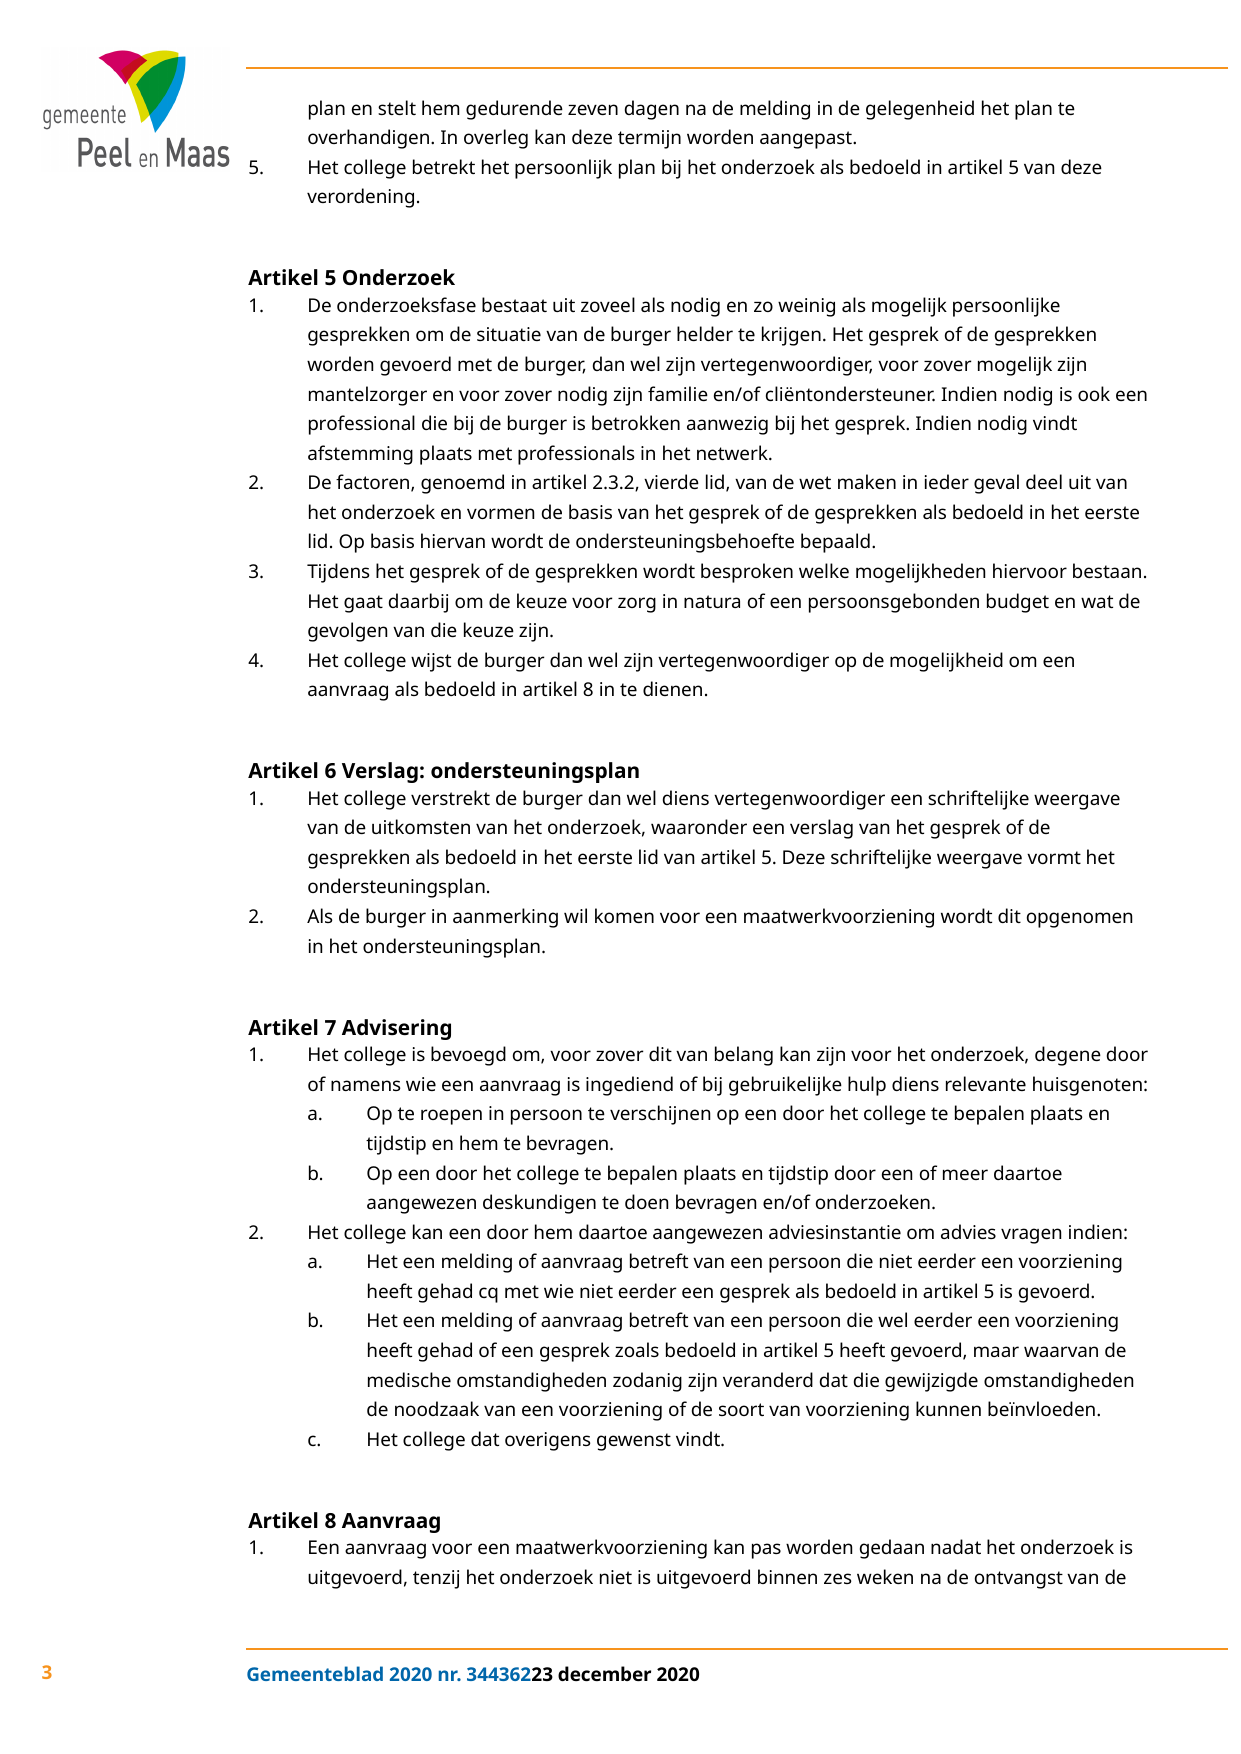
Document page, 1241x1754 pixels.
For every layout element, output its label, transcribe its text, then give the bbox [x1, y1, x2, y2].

list plan en stelt hem gedurende zeven dagen na de melding in de gelegenheid het plan te overhandigen. In overleg kan deze termijn worden aangepast. [248, 95, 1152, 150]
list Het college is bevoegd om, voor zover dit van belang kan zijn voor het onderzoek, degene door of namens wie een aanvraag is ingediend of bij gebruikelijke hulp diens relevante huisgenoten: [248, 1041, 1152, 1097]
list Het college wijst de burger dan wel zijn vertegenwoordiger op de mogelijkheid om een aanvraag als bedoeld in artikel 8 in te dienen. [248, 647, 1152, 702]
list De factoren, genoemd in artikel 2.3.2, vierde lid, van de wet maken in ieder geval deel uit van het onderzoek en vormen de basis van het gesprek of de gesprekken als bedoeld in het eerste lid. Op basis hiervan wordt de ondersteuningsbehoefte bepaald. [248, 469, 1152, 554]
list Tijdens het gesprek of de gesprekken wordt besproken welke mogelijkheden hiervoor bestaan. Het gaat daarbij om de keuze voor zorg in natura of een persoonsgebonden budget en wat de gevolgen van die keuze zijn. [248, 558, 1152, 643]
list Het college kan een door hem daartoe aangewezen adviesinstantie om advies vragen indien: [248, 1219, 1152, 1244]
text Artikel 7 Advisering [248, 1013, 1152, 1041]
list Het college betrekt het persoonlijk plan bij het onderzoek als bedoeld in artikel 5 van deze verordening. [248, 154, 1152, 209]
list Het college verstrekt de burger dan wel diens vertegenwoordiger een schriftelijke weergave van de uitkomsten van het onderzoek, waaronder een verslag van het gesprek of de gesprekken als bedoeld in het eerste lid van artikel 5. Deze schriftelijke weergave vormt het ondersteuningsplan. [248, 785, 1152, 899]
list Op te roepen in persoon te verschijnen op een door het college te bepalen plaats en tijdstip en hem te bevragen. [307, 1101, 1152, 1156]
list Het een melding of aanvraag betreft van een persoon die niet eerder een voorziening heeft gehad cq met wie niet eerder een gesprek als bedoeld in artikel 5 is gevoerd. [307, 1248, 1152, 1304]
list Een aanvraag voor een maatwerkvoorziening kan pas worden gedaan nadat het onderzoek is uitgevoerd, tenzij het onderzoek niet is uitgevoerd binnen zes weken na de ontvangst van de [248, 1534, 1152, 1590]
list Het een melding of aanvraag betreft van een persoon die wel eerder een voorziening heeft gehad of een gesprek zoals bedoeld in artikel 5 heeft gevoerd, maar waarvan de medische omstandigheden zodanig zijn veranderd dat die gewijzigde omstandigheden de noodzaak van een voorziening of de soort van voorziening kunnen beïnvloeden. [307, 1308, 1152, 1422]
list De onderzoeksfase bestaat uit zoveel als nodig en zo weinig als mogelijk persoonlijke gesprekken om de situatie van de burger helder te krijgen. Het gesprek of de gesprekken worden gevoerd met de burger, dan wel zijn vertegenwoordiger, voor zover mogelijk zijn mantelzorger en voor zover nodig zijn familie en/of cliëntondersteuner. Indien nodig is ook een professional die bij de burger is betrokken aanwezig bij het gesprek. Indien nodig vindt afstemming plaats met professionals in het netwerk. [248, 292, 1152, 466]
text Artikel 5 Onderzoek [248, 263, 1152, 292]
list Als de burger in aanmerking wil komen voor een maatwerkvoorziening wordt dit opgenomen in het ondersteuningsplan. [248, 903, 1152, 959]
picture [41, 47, 231, 172]
text Artikel 6 Verslag: ondersteuningsplan [248, 757, 1152, 785]
list Het college dat overigens gewenst vindt. [307, 1426, 1152, 1452]
text Artikel 8 Aanvraag [248, 1506, 1152, 1534]
list Op een door het college te bepalen plaats en tijdstip door een of meer daartoe aangewezen deskundigen te doen bevragen en/of onderzoeken. [307, 1160, 1152, 1215]
